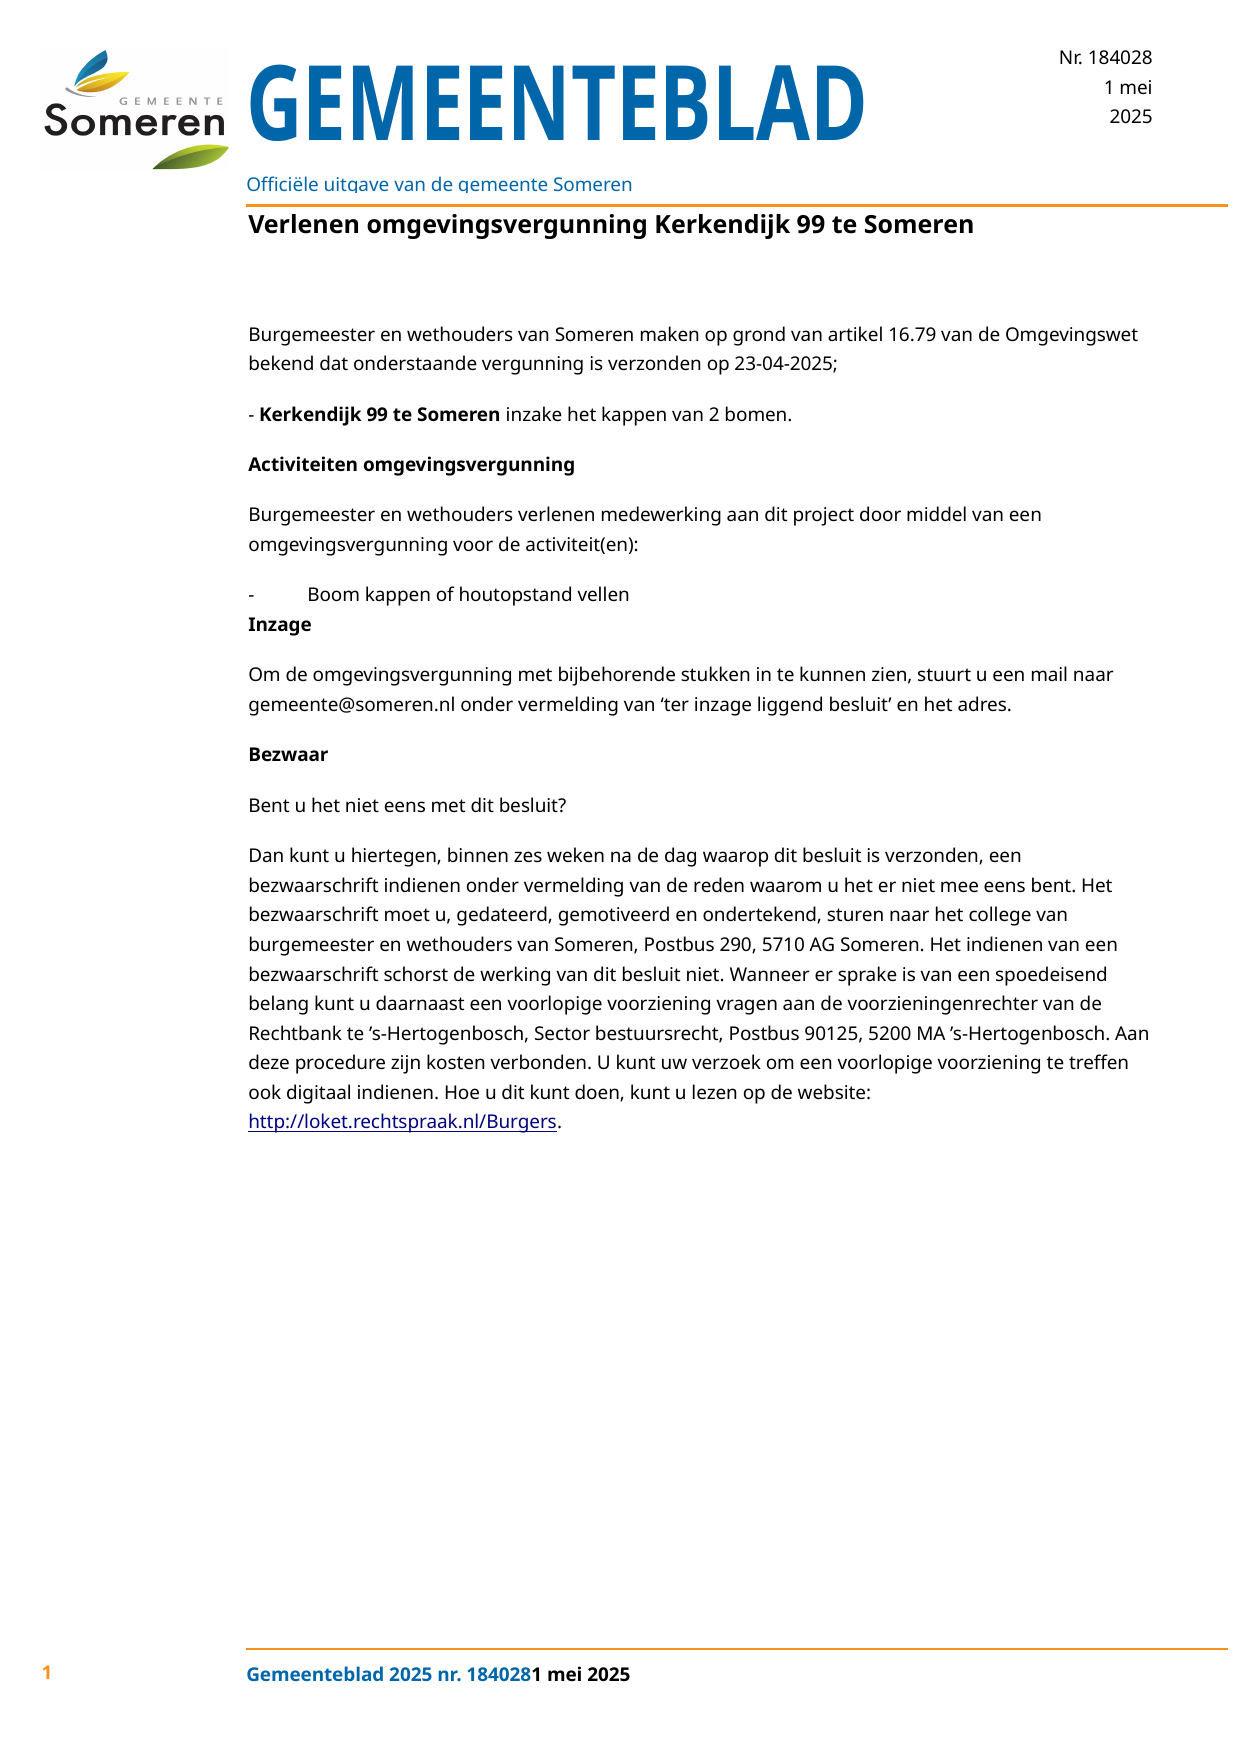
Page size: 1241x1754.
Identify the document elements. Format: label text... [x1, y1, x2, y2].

text Burgemeester en wethouders verlenen medewerking aan dit project door middel van een omgevingsvergunning voor de activiteit(en): [248, 502, 1152, 557]
list Boom kappen of houtopstand vellen [248, 582, 1152, 607]
text - Kerkendijk 99 te Someren inzake het kappen van 2 bomen. [248, 401, 1152, 426]
picture [41, 47, 231, 172]
text Bezwaar [248, 742, 1152, 767]
text Dan kunt u hiertegen, binnen zes weken na de dag waarop dit besluit is verzonden, een bezwaarschrift indienen onder vermelding van de reden waarom u het er niet mee eens bent. Het bezwaarschrift moet u, gedateerd, gemotiveerd en ondertekend, sturen naar het college van burgemeester en wethouders van Someren, Postbus 290, 5710 AG Someren. Het indienen van een bezwaarschrift schorst de werking van dit besluit niet. Wanneer er sprake is van een spoedeisend belang kunt u daarnaast een voorlopige voorziening vragen aan de voorzieningenrechter van de Rechtbank te ’s-Hertogenbosch, Sector bestuursrecht, Postbus 90125, 5200 MA ’s-Hertogenbosch. Aan deze procedure zijn kosten verbonden. U kunt uw verzoek om een voorlopige voorziening te treffen ook digitaal indienen. Hoe u dit kunt doen, kunt u lezen op de website: http://loket.rechtspraak.nl/Burgers. [248, 842, 1152, 1134]
text Inzage [248, 611, 1152, 637]
text Activiteiten omgevingsvergunning [248, 451, 1152, 477]
text Burgemeester en wethouders van Someren maken op grond van artikel 16.79 van de Omgevingswet bekend dat onderstaande vergunning is verzonden op 23-04-2025; [248, 321, 1152, 376]
text Bent u het niet eens met dit besluit? [248, 792, 1152, 818]
text Verlenen omgevingsvergunning Kerkendijk 99 te Someren [248, 207, 1152, 241]
text Om de omgevingsvergunning met bijbehorende stukken in te kunnen zien, stuurt u een mail naar gemeente@someren.nl onder vermelding van ‘ter inzage liggend besluit’ en het adres. [248, 662, 1152, 717]
